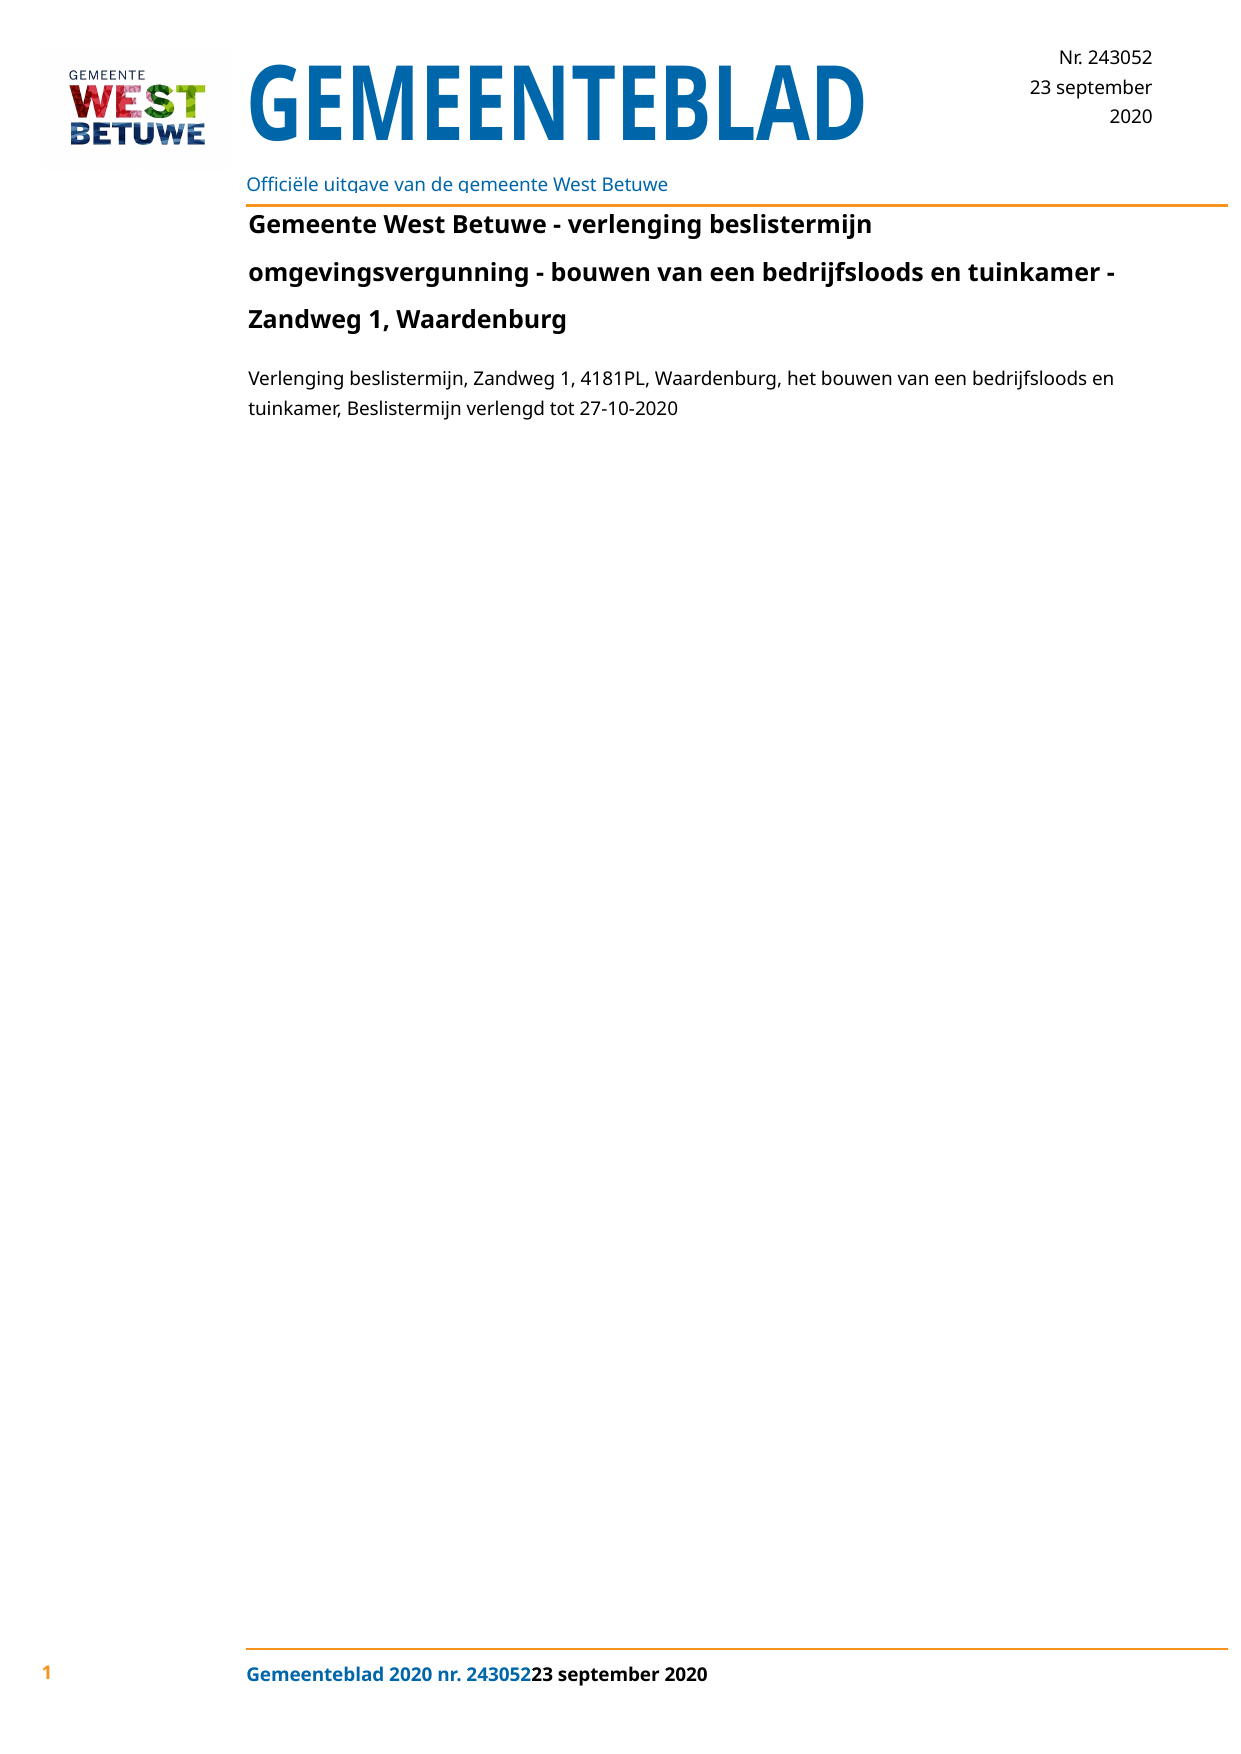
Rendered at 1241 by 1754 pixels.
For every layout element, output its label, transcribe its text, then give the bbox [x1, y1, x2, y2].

text Gemeente West Betuwe - verlenging beslistermijn omgevingsvergunning - bouwen van een bedrijfsloods en tuinkamer - Zandweg 1, Waardenburg [248, 207, 1152, 336]
text Verlenging beslistermijn, Zandweg 1, 4181PL, Waardenburg, het bouwen van een bedrijfsloods en tuinkamer, Beslistermijn verlengd tot 27-10-2020 [248, 366, 1152, 421]
picture [41, 47, 231, 172]
